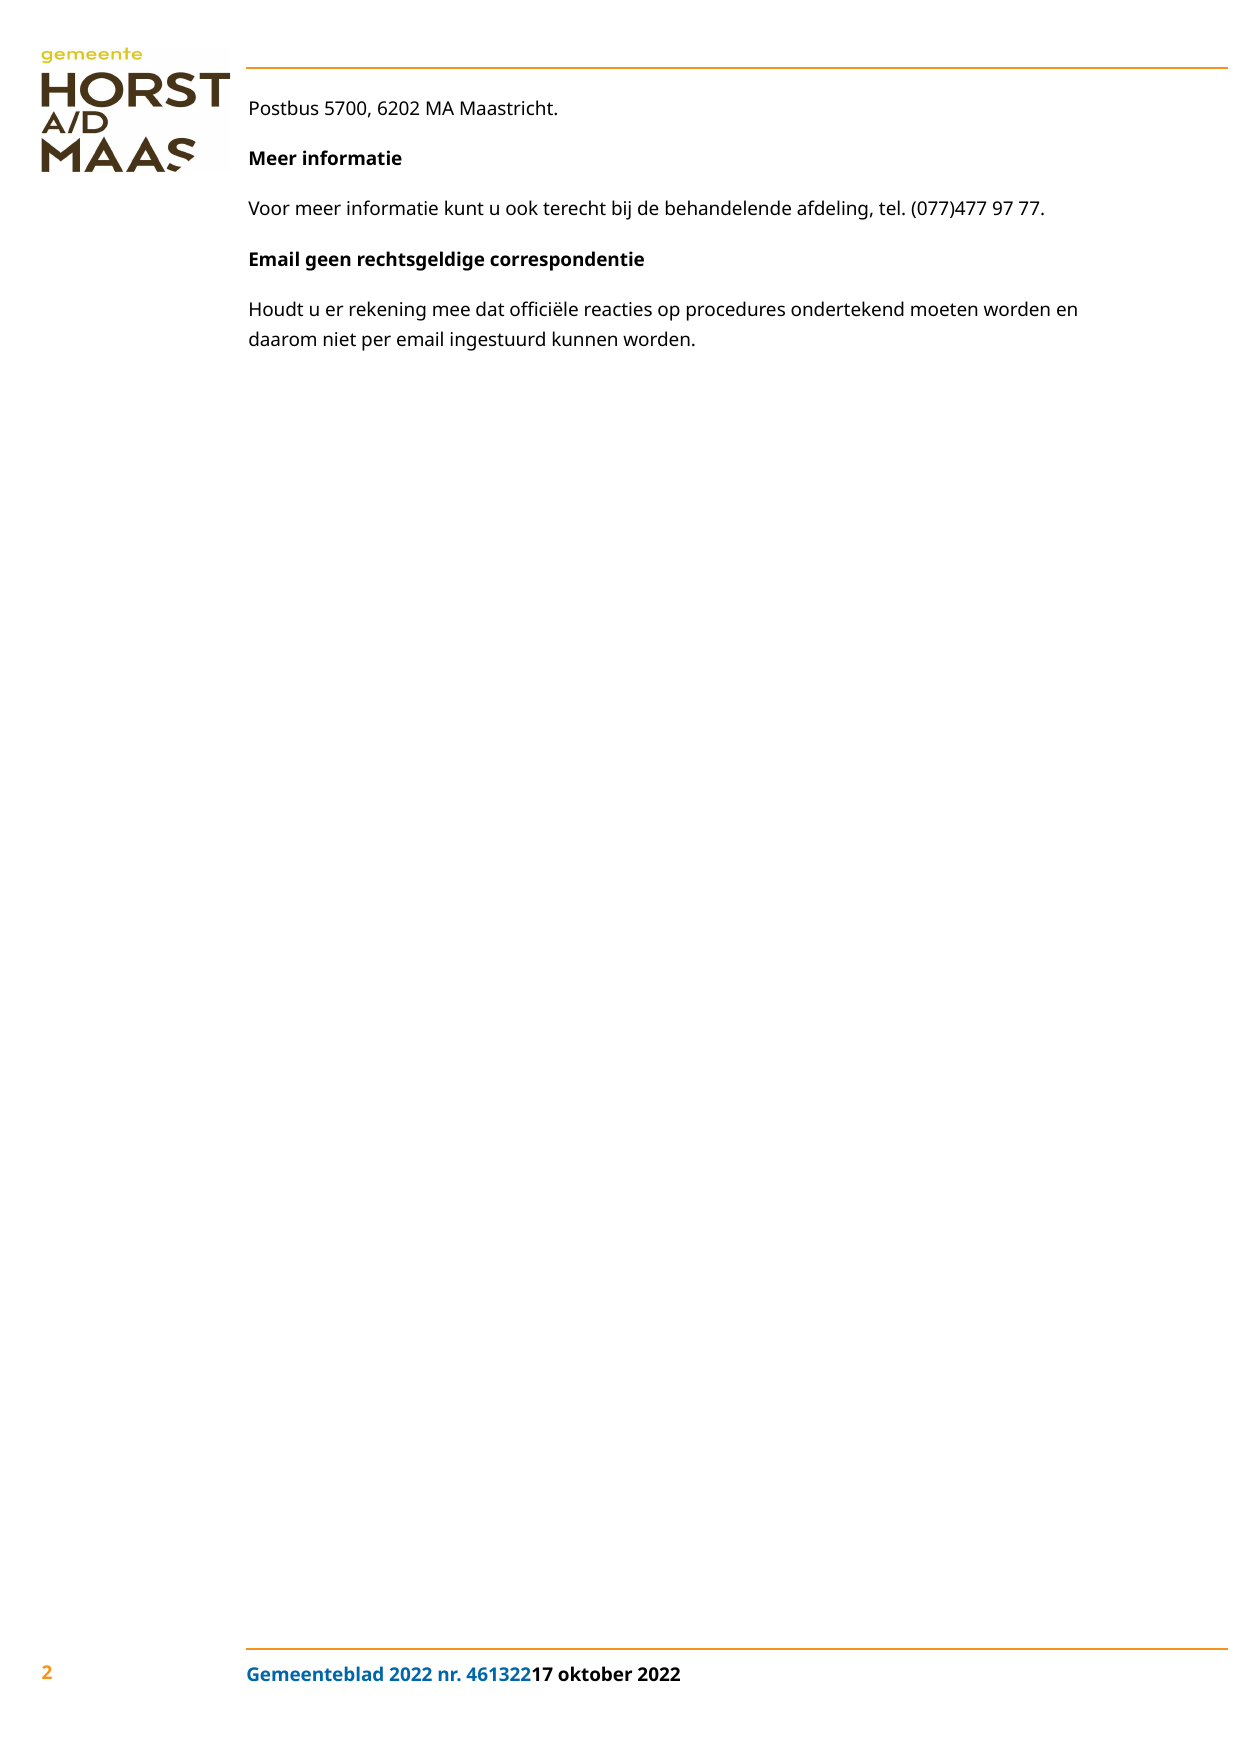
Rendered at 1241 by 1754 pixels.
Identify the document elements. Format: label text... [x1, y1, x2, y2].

text Houdt u er rekening mee dat officiële reacties op procedures ondertekend moeten worden en daarom niet per email ingestuurd kunnen worden. [248, 296, 1152, 352]
text Postbus 5700, 6202 MA Maastricht. [248, 95, 1152, 121]
text Email geen rechtsgeldige correspondentie [248, 246, 1152, 272]
picture [41, 47, 231, 172]
text Meer informatie [248, 145, 1152, 171]
text Voor meer informatie kunt u ook terecht bij de behandelende afdeling, tel. (077)477 97 77. [248, 196, 1152, 221]
